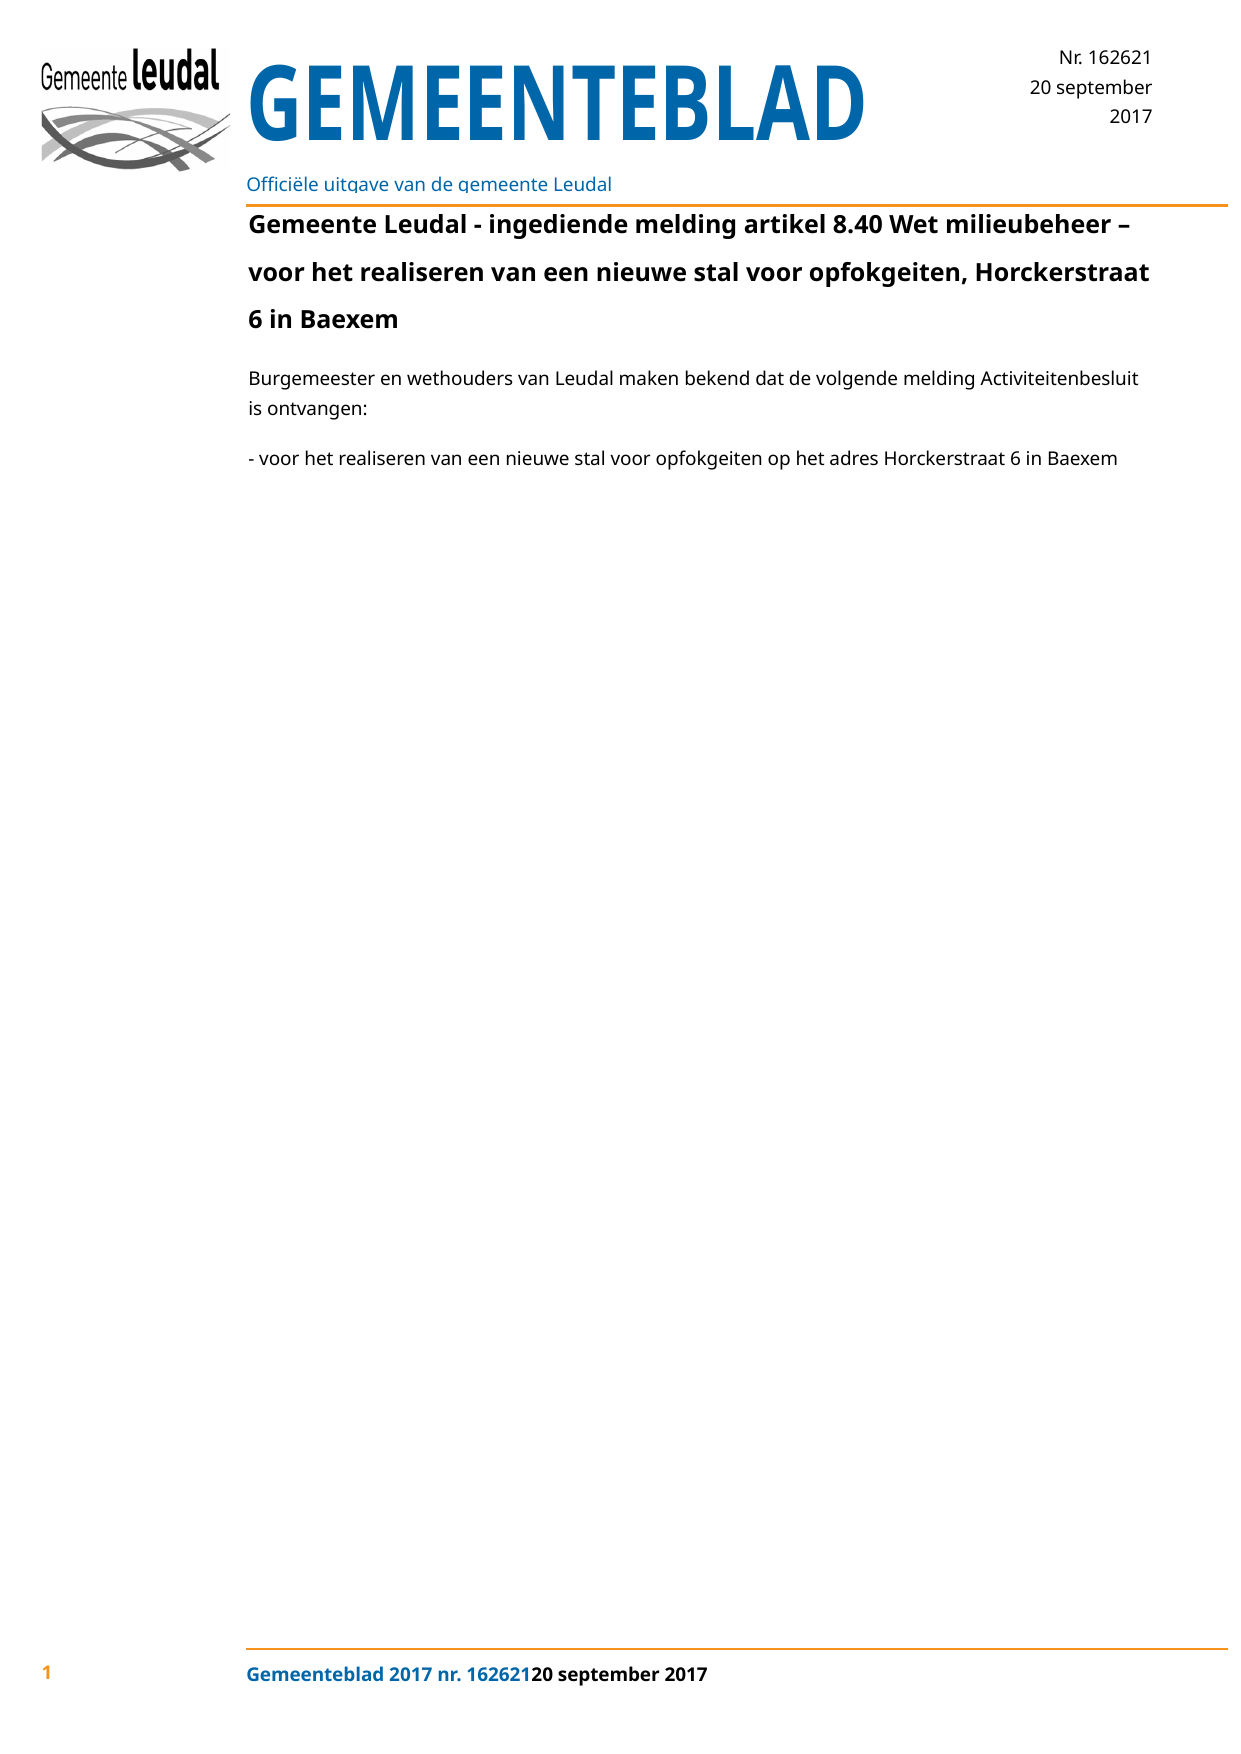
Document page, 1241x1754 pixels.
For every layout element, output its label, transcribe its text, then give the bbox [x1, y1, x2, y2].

text Burgemeester en wethouders van Leudal maken bekend dat de volgende melding Activiteitenbesluit is ontvangen: [248, 366, 1152, 421]
text Gemeente Leudal - ingediende melding artikel 8.40 Wet milieubeheer – voor het realiseren van een nieuwe stal voor opfokgeiten, Horckerstraat 6 in Baexem [248, 207, 1152, 336]
text - voor het realiseren van een nieuwe stal voor opfokgeiten op het adres Horckerstraat 6 in Baexem [248, 446, 1152, 471]
picture [41, 47, 231, 172]
